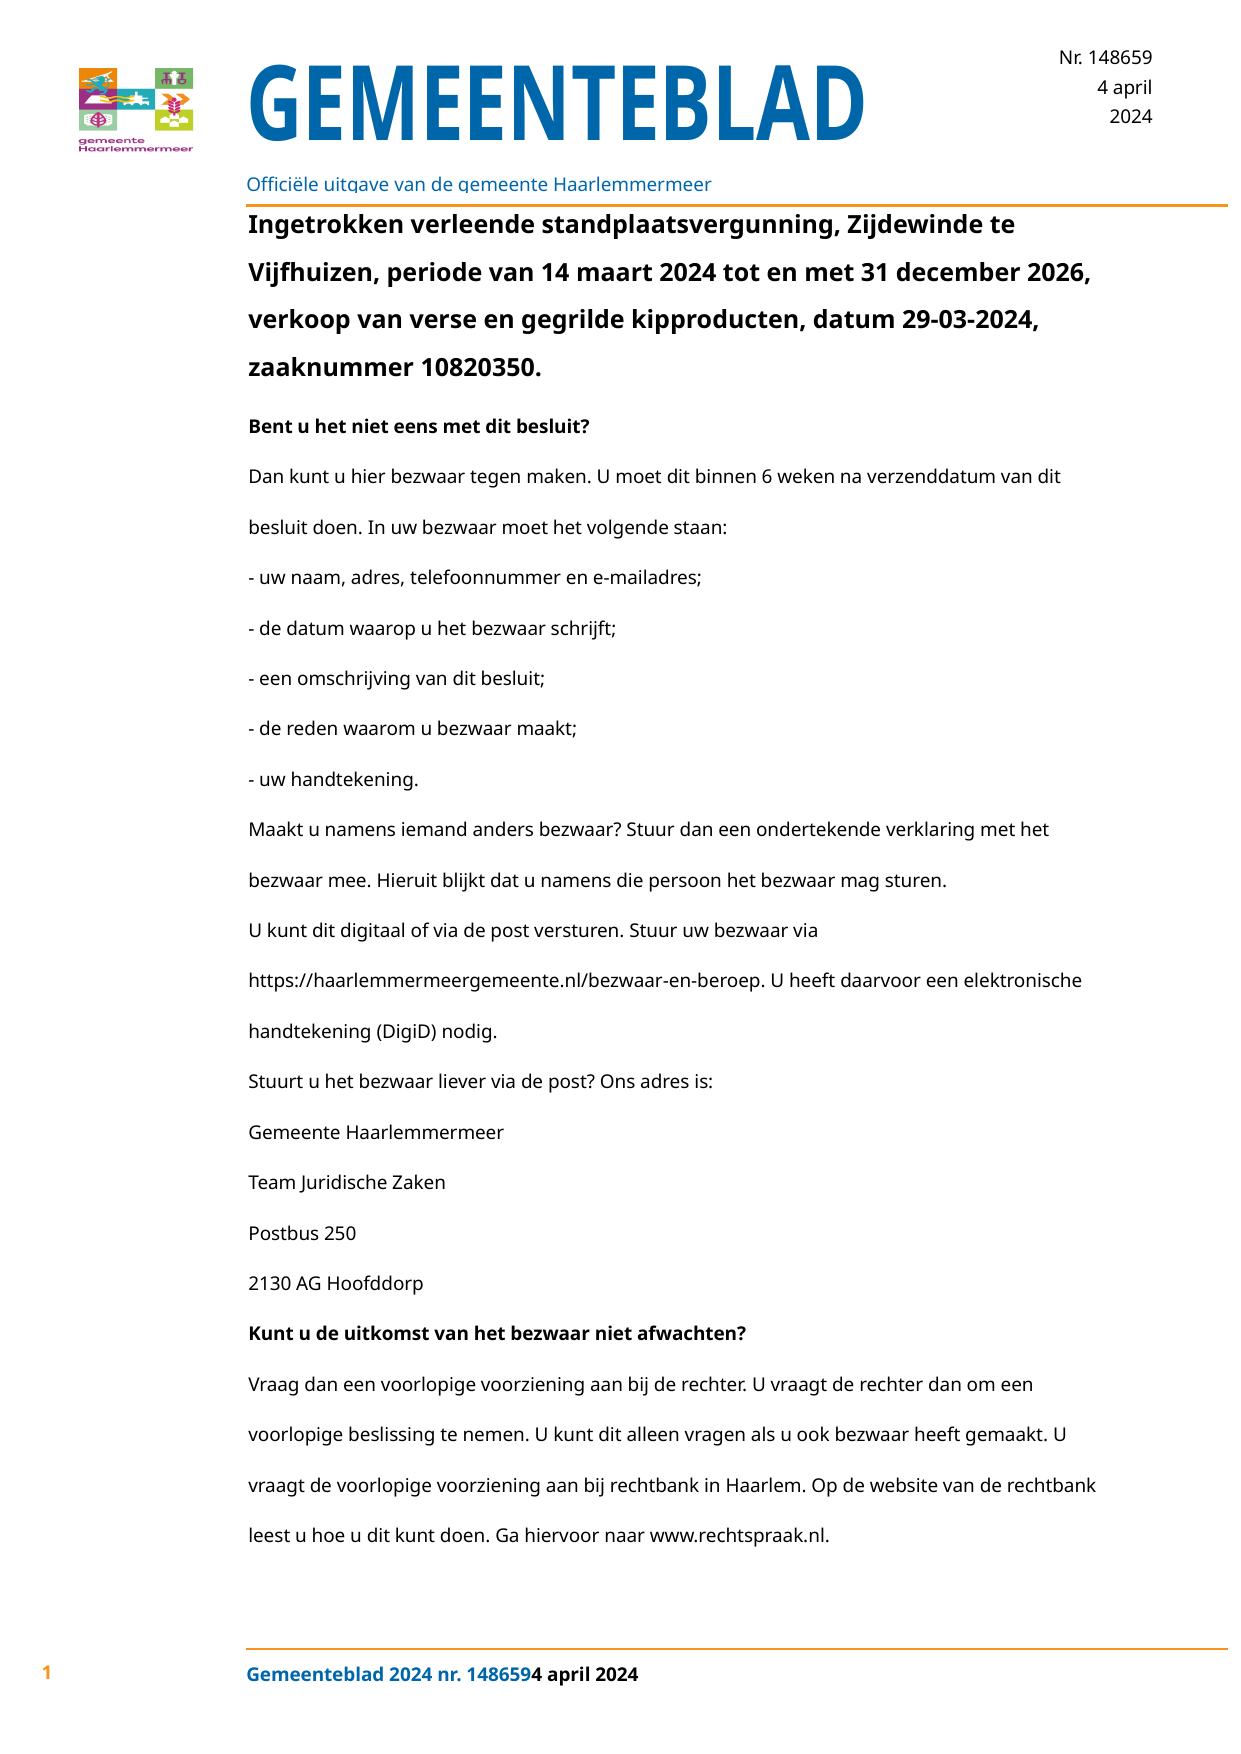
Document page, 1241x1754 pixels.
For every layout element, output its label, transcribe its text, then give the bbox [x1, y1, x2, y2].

text Dan kunt u hier bezwaar tegen maken. U moet dit binnen 6 weken na verzenddatum van dit [248, 463, 1152, 489]
picture [41, 47, 231, 172]
text Team Juridische Zaken [248, 1169, 1152, 1195]
text - een omschrijving van dit besluit; [248, 665, 1152, 691]
text besluit doen. In uw bezwaar moet het volgende staan: [248, 514, 1152, 540]
text https://haarlemmermeergemeente.nl/bezwaar-en-beroep. U heeft daarvoor een elektronische [248, 968, 1152, 993]
text - uw handtekening. [248, 766, 1152, 792]
text Vraag dan een voorlopige voorziening aan bij de rechter. U vraagt de rechter dan om een [248, 1371, 1152, 1397]
text Kunt u de uitkomst van het bezwaar niet afwachten? [248, 1321, 1152, 1346]
text 2130 AG Hoofddorp [248, 1270, 1152, 1296]
text voorlopige beslissing te nemen. U kunt dit alleen vragen als u ook bezwaar heeft gemaakt. U [248, 1421, 1152, 1447]
text - uw naam, adres, telefoonnummer en e-mailadres; [248, 564, 1152, 590]
text Bent u het niet eens met dit besluit? [248, 413, 1152, 439]
text - de reden waarom u bezwaar maakt; [248, 716, 1152, 741]
text U kunt dit digitaal of via de post versturen. Stuur uw bezwaar via [248, 917, 1152, 943]
text Ingetrokken verleende standplaatsvergunning, Zijdewinde te Vijfhuizen, periode van 14 maart 2024 tot en met 31 december 2026, verkoop van verse en gegrilde kipproducten, datum 29-03-2024, zaaknummer 10820350. [248, 207, 1152, 384]
text Gemeente Haarlemmermeer [248, 1119, 1152, 1145]
text leest u hoe u dit kunt doen. Ga hiervoor naar www.rechtspraak.nl. [248, 1522, 1152, 1548]
text Stuurt u het bezwaar liever via de post? Ons adres is: [248, 1068, 1152, 1094]
text bezwaar mee. Hieruit blijkt dat u namens die persoon het bezwaar mag sturen. [248, 867, 1152, 893]
text Maakt u namens iemand anders bezwaar? Stuur dan een ondertekende verklaring met het [248, 816, 1152, 842]
text - de datum waarop u het bezwaar schrijft; [248, 615, 1152, 641]
text handtekening (DigiD) nodig. [248, 1018, 1152, 1044]
text vraagt de voorlopige voorziening aan bij rechtbank in Haarlem. Op de website van de rechtbank [248, 1472, 1152, 1498]
text Postbus 250 [248, 1220, 1152, 1246]
